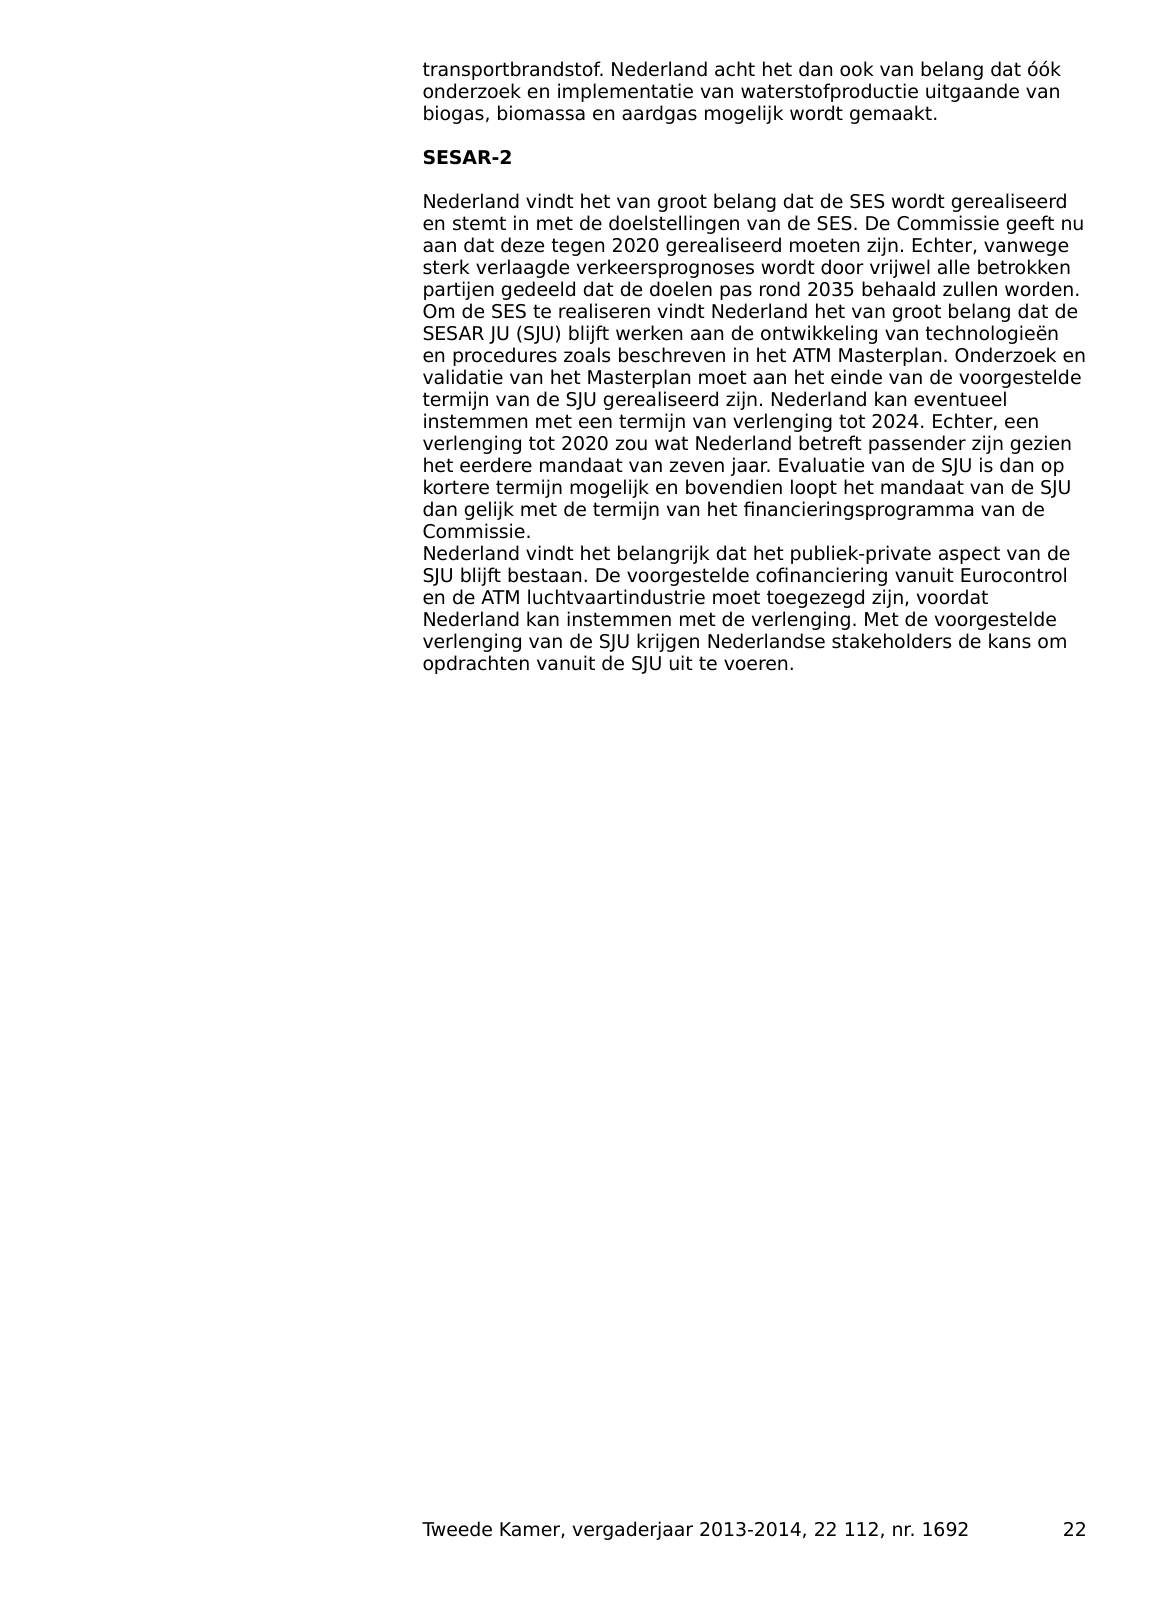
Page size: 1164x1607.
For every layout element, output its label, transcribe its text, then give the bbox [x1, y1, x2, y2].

subtitle SESAR-2 [422, 147, 1087, 169]
text transportbrandstof. Nederland acht het dan ook van belang dat óók onderzoek en implementatie van waterstofproductie uitgaande van biogas, biomassa en aardgas mogelijk wordt gemaakt. [422, 59, 1087, 125]
text Nederland vindt het belangrijk dat het publiek-private aspect van de SJU blijft bestaan. De voorgestelde cofinanciering vanuit Eurocontrol en de ATM luchtvaartindustrie moet toegezegd zijn, voordat Nederland kan instemmen met de verlenging. Met de voorgestelde verlenging van de SJU krijgen Nederlandse stakeholders de kans om opdrachten vanuit de SJU uit te voeren. [422, 543, 1087, 675]
text Nederland vindt het van groot belang dat de SES wordt gerealiseerd en stemt in met de doelstellingen van de SES. De Commissie geeft nu aan dat deze tegen 2020 gerealiseerd moeten zijn. Echter, vanwege sterk verlaagde verkeersprognoses wordt door vrijwel alle betrokken partijen gedeeld dat de doelen pas rond 2035 behaald zullen worden. Om de SES te realiseren vindt Nederland het van groot belang dat de SESAR JU (SJU) blijft werken aan de ontwikkeling van technologieën en procedures zoals beschreven in het ATM Masterplan. Onderzoek en validatie van het Masterplan moet aan het einde van de voorgestelde termijn van de SJU gerealiseerd zijn. Nederland kan eventueel instemmen met een termijn van verlenging tot 2024. Echter, een verlenging tot 2020 zou wat Nederland betreft passender zijn gezien het eerdere mandaat van zeven jaar. Evaluatie van de SJU is dan op kortere termijn mogelijk en bovendien loopt het mandaat van de SJU dan gelijk met de termijn van het financieringsprogramma van de Commissie. [422, 191, 1087, 543]
